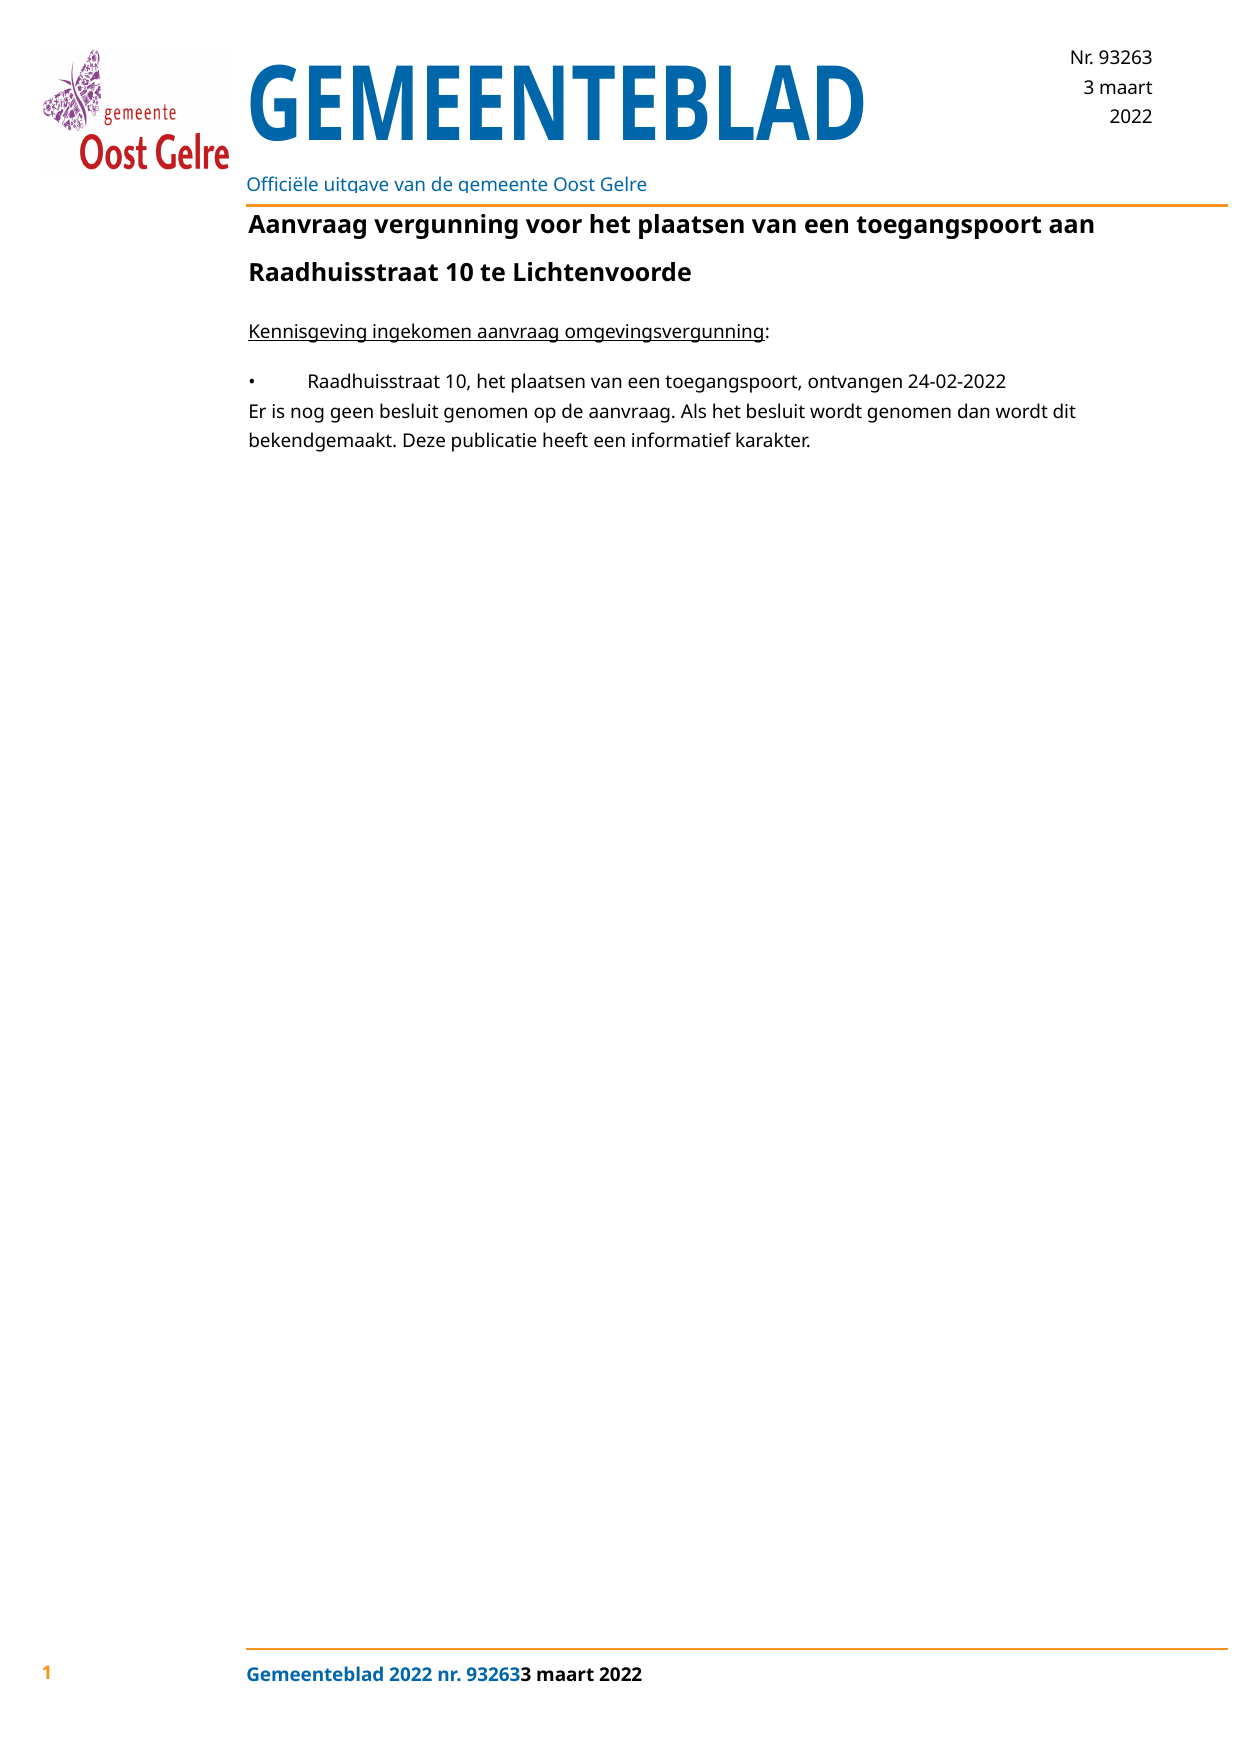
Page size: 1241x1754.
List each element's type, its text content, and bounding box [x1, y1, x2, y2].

text Er is nog geen besluit genomen op de aanvraag. Als het besluit wordt genomen dan wordt dit bekendgemaakt. Deze publicatie heeft een informatief karakter. [248, 398, 1152, 453]
list Raadhuisstraat 10, het plaatsen van een toegangspoort, ontvangen 24-02-2022 [248, 368, 1152, 394]
text Aanvraag vergunning voor het plaatsen van een toegangspoort aan Raadhuisstraat 10 te Lichtenvoorde [248, 207, 1152, 288]
text Kennisgeving ingekomen aanvraag omgevingsvergunning: [248, 318, 1152, 344]
picture [41, 47, 231, 172]
